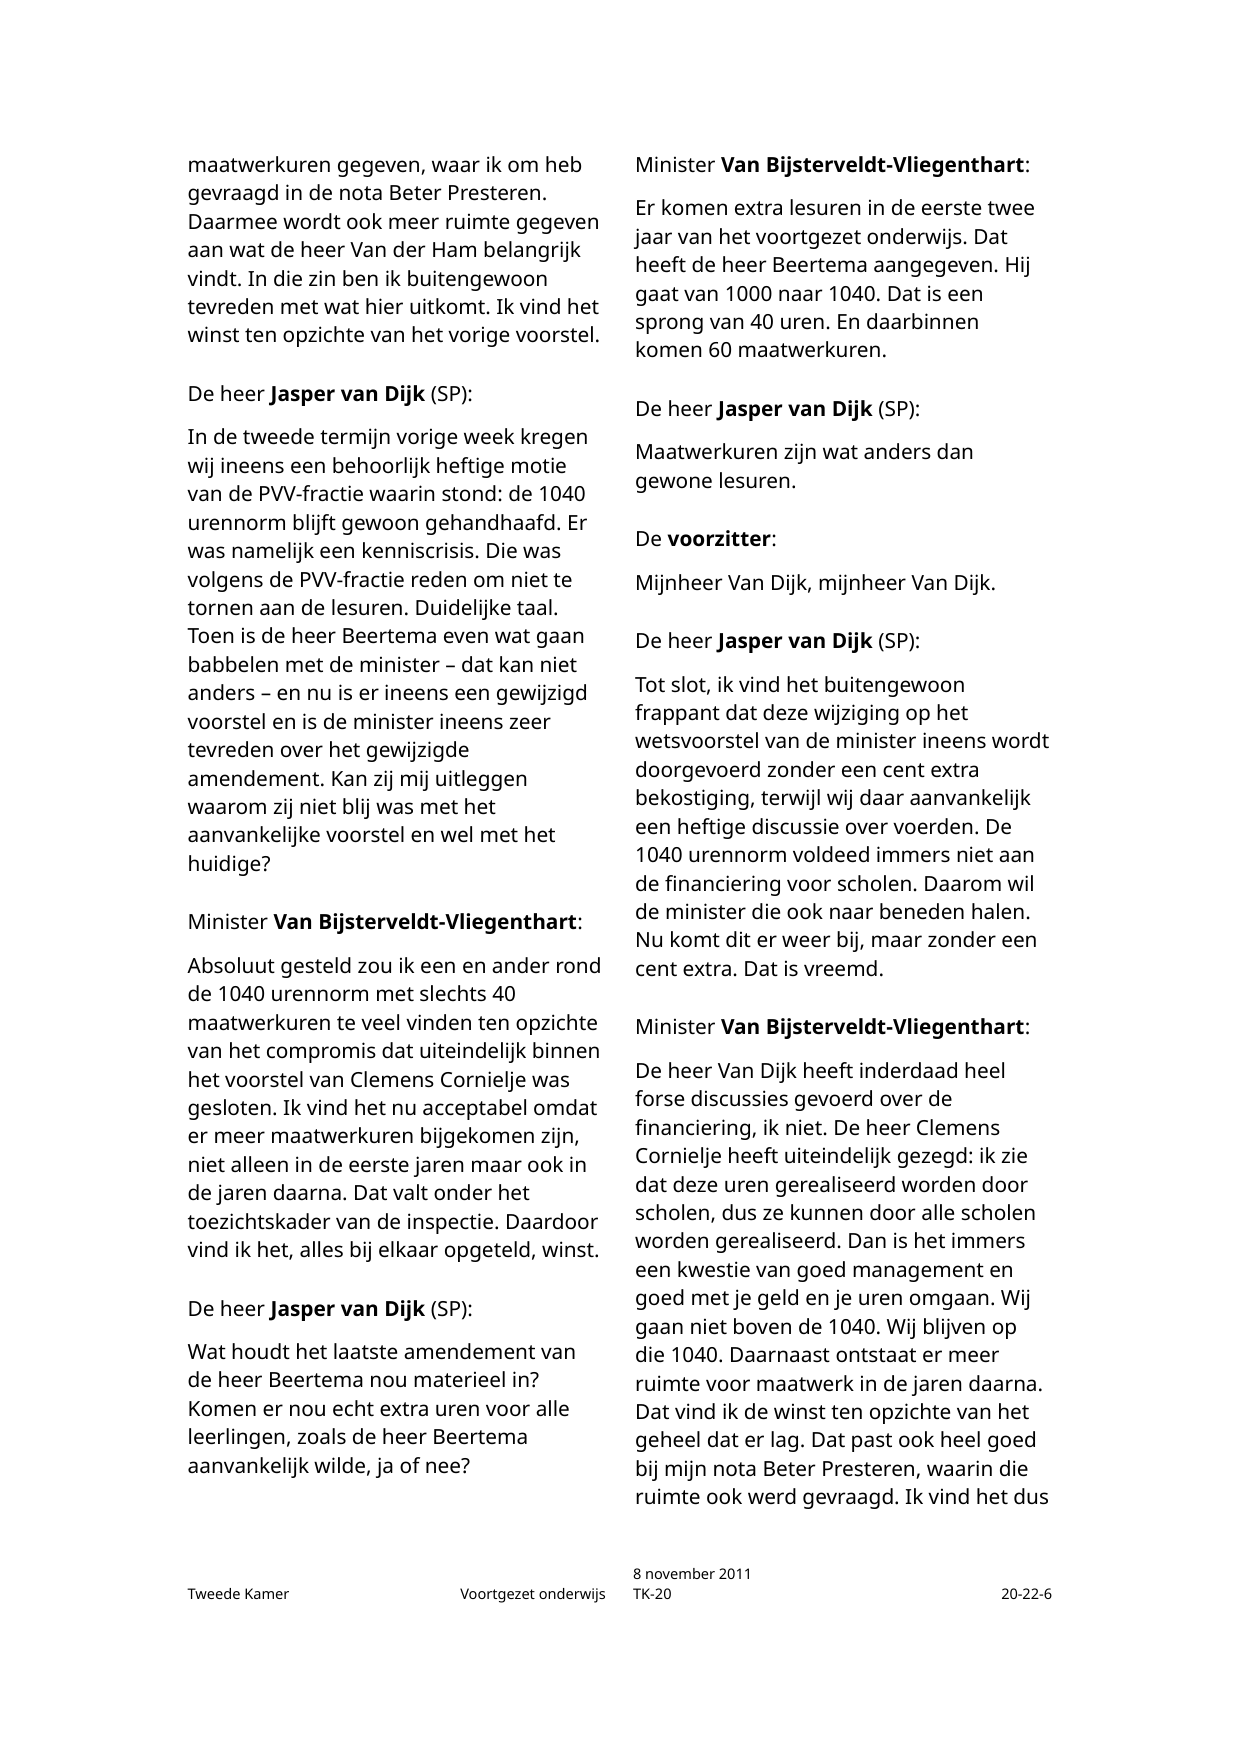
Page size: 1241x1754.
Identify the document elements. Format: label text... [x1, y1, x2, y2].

text De heer Van Dijk heeft inderdaad heel forse discussies gevoerd over de financiering, ik niet. De heer Clemens Cornielje heeft uiteindelijk gezegd: ik zie dat deze uren gerealiseerd worden door scholen, dus ze kunnen door alle scholen worden gerealiseerd. Dan is het immers een kwestie van goed management en goed met je geld en je uren omgaan. Wij gaan niet boven de 1040. Wij blijven op die 1040. Daarnaast ontstaat er meer ruimte voor maatwerk in de jaren daarna. Dat vind ik de winst ten opzichte van het geheel dat er lag. Dat past ook heel goed bij mijn nota Beter Presteren, waarin die ruimte ook werd gevraagd. Ik vind het dus [635, 1056, 1053, 1511]
text Absoluut gesteld zou ik een en ander rond de 1040 urennorm met slechts 40 maatwerkuren te veel vinden ten opzichte van het compromis dat uiteindelijk binnen het voorstel van Clemens Cornielje was gesloten. Ik vind het nu acceptabel omdat er meer maatwerkuren bijgekomen zijn, niet alleen in de eerste jaren maar ook in de jaren daarna. Dat valt onder het toezichtskader van de inspectie. Daardoor vind ik het, alles bij elkaar opgeteld, winst. [187, 951, 605, 1264]
text De voorzitter: [635, 524, 1053, 553]
text De heer Jasper van Dijk (SP): [187, 1294, 605, 1322]
text De heer Jasper van Dijk (SP): [635, 626, 1053, 655]
text Er komen extra lesuren in de eerste twee jaar van het voortgezet onderwijs. Dat heeft de heer Beertema aangegeven. Hij gaat van 1000 naar 1040. Dat is een sprong van 40 uren. En daarbinnen komen 60 maatwerkuren. [635, 193, 1053, 364]
text In de tweede termijn vorige week kregen wij ineens een behoorlijk heftige motie van de PVV-fractie waarin stond: de 1040 urennorm blijft gewoon gehandhaafd. Er was namelijk een kenniscrisis. Die was volgens de PVV-fractie reden om niet te tornen aan de lesuren. Duidelijke taal. Toen is de heer Beertema even wat gaan babbelen met de minister – dat kan niet anders – en nu is er ineens een gewijzigd voorstel en is de minister ineens zeer tevreden over het gewijzigde amendement. Kan zij mij uitleggen waarom zij niet blij was met het aanvankelijke voorstel en wel met het huidige? [187, 422, 605, 877]
text De heer Jasper van Dijk (SP): [635, 394, 1053, 422]
text De heer Jasper van Dijk (SP): [187, 379, 605, 407]
text Mijnheer Van Dijk, mijnheer Van Dijk. [635, 568, 1053, 596]
text Minister Van Bijsterveldt-Vliegenthart: [187, 907, 605, 936]
text Minister Van Bijsterveldt-Vliegenthart: [635, 150, 1053, 178]
text Tot slot, ik vind het buitengewoon frappant dat deze wijziging op het wetsvoorstel van de minister ineens wordt doorgevoerd zonder een cent extra bekostiging, terwijl wij daar aanvankelijk een heftige discussie over voerden. De 1040 urennorm voldeed immers niet aan de financiering voor scholen. Daarom wil de minister die ook naar beneden halen. Nu komt dit er weer bij, maar zonder een cent extra. Dat is vreemd. [635, 670, 1053, 982]
text Maatwerkuren zijn wat anders dan gewone lesuren. [635, 437, 1053, 494]
text Minister Van Bijsterveldt-Vliegenthart: [635, 1012, 1053, 1041]
text maatwerkuren gegeven, waar ik om heb gevraagd in de nota Beter Presteren. Daarmee wordt ook meer ruimte gegeven aan wat de heer Van der Ham belangrijk vindt. In die zin ben ik buitengewoon tevreden met wat hier uitkomt. Ik vind het winst ten opzichte van het vorige voorstel. [187, 150, 605, 349]
text Wat houdt het laatste amendement van de heer Beertema nou materieel in? Komen er nou echt extra uren voor alle leerlingen, zoals de heer Beertema aanvankelijk wilde, ja of nee? [187, 1337, 605, 1479]
